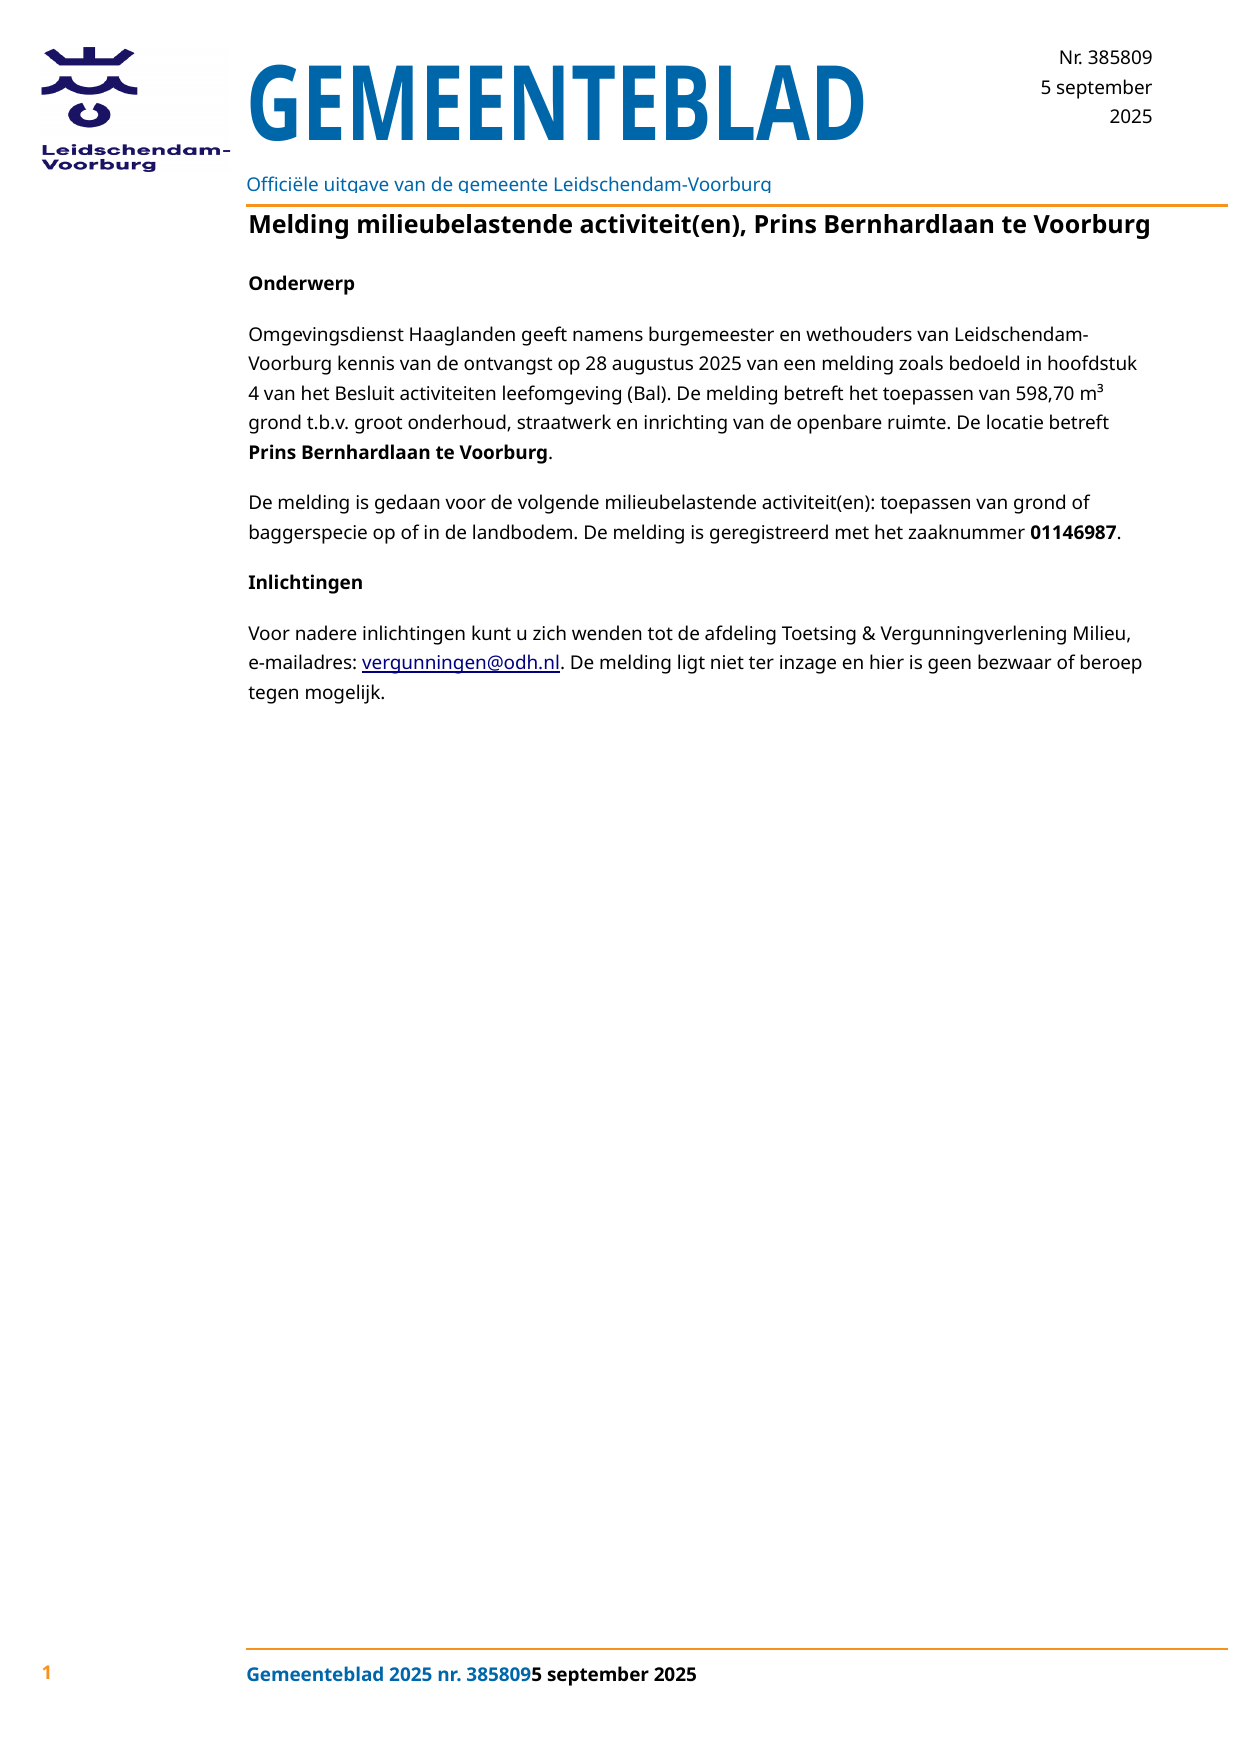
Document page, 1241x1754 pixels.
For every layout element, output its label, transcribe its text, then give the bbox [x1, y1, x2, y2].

text Onderwerp [248, 270, 1152, 296]
text Inlichtingen [248, 569, 1152, 595]
picture [41, 47, 231, 172]
text De melding is gedaan voor de volgende milieubelastende activiteit(en): toepassen van grond of baggerspecie op of in de landbodem. De melding is geregistreerd met het zaaknummer 01146987. [248, 489, 1152, 545]
text Melding milieubelastende activiteit(en), Prins Bernhardlaan te Voorburg [248, 207, 1152, 241]
text Voor nadere inlichtingen kunt u zich wenden tot de afdeling Toetsing & Vergunningverlening Milieu, e-mailadres: vergunningen@odh.nl. De melding ligt niet ter inzage en hier is geen bezwaar of beroep tegen mogelijk. [248, 620, 1152, 705]
text Omgevingsdienst Haaglanden geeft namens burgemeester en wethouders van Leidschendam-Voorburg kennis van de ontvangst op 28 augustus 2025 van een melding zoals bedoeld in hoofdstuk 4 van het Besluit activiteiten leefomgeving (Bal). De melding betreft het toepassen van 598,70 m³ grond t.b.v. groot onderhoud, straatwerk en inrichting van de openbare ruimte. De locatie betreft Prins Bernhardlaan te Voorburg. [248, 321, 1152, 465]
